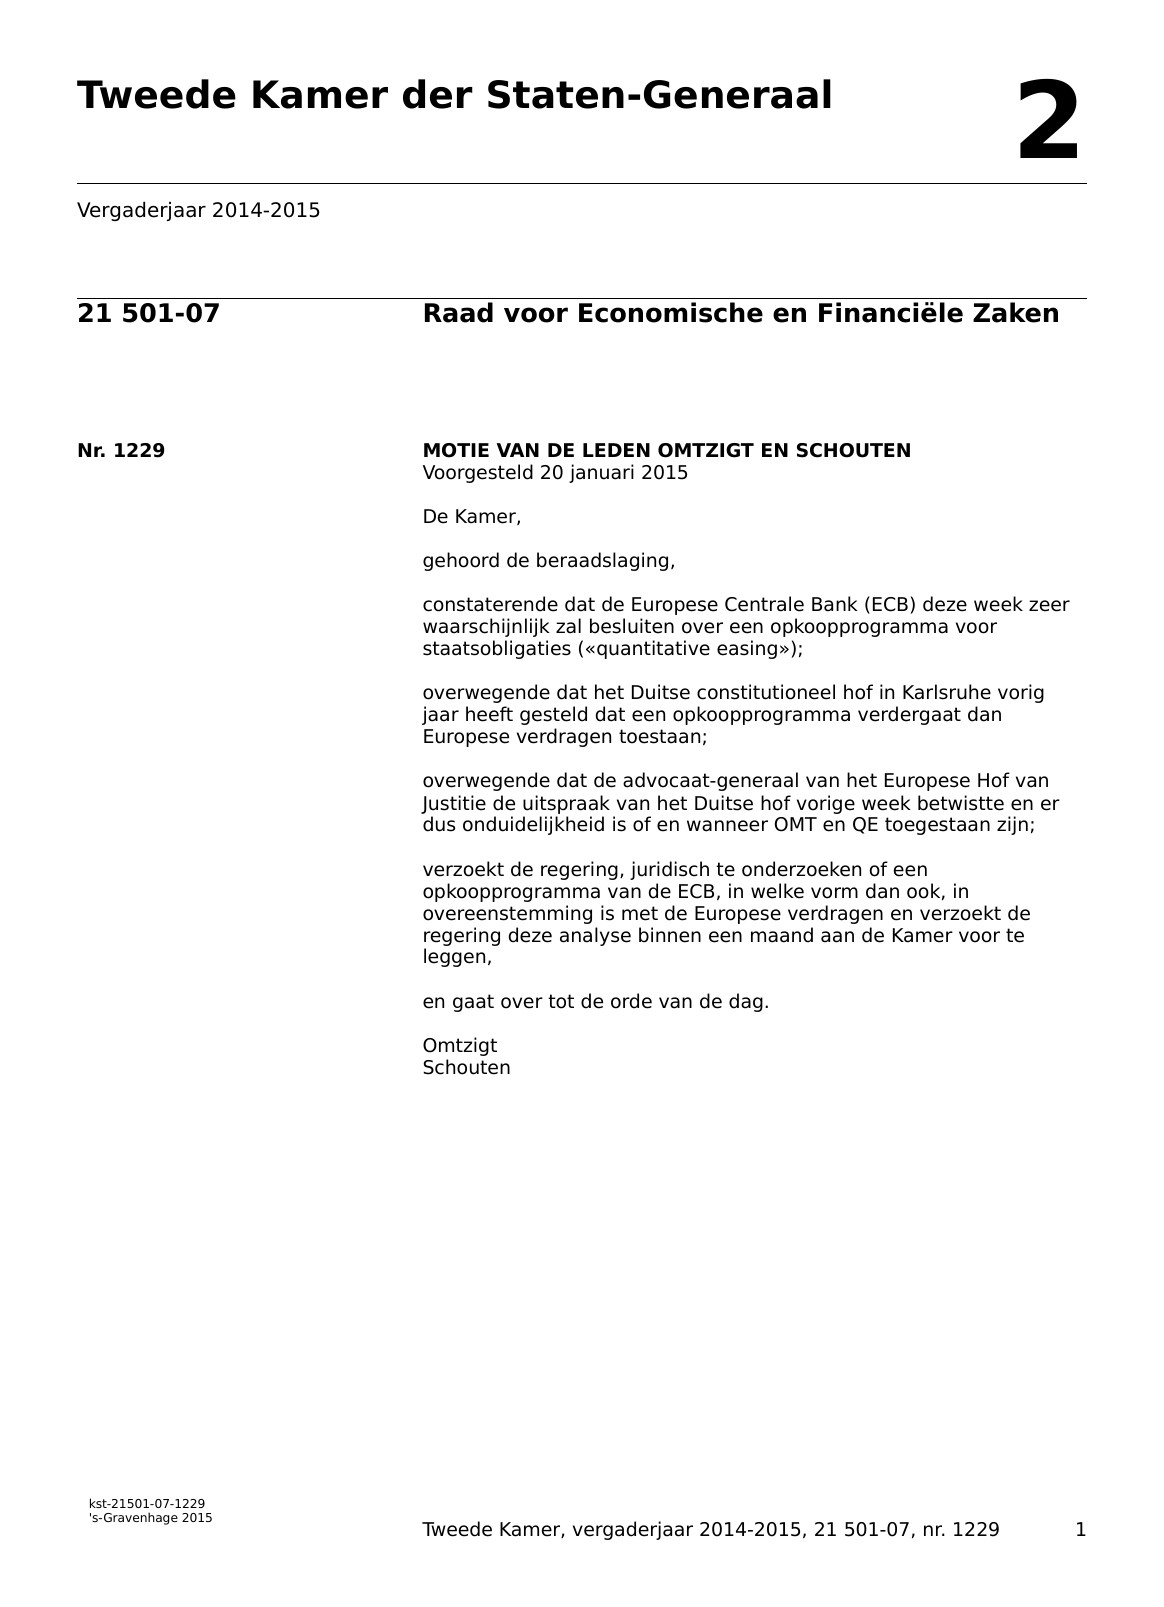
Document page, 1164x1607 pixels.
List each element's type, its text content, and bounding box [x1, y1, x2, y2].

subtitle 21 501-07 Raad voor Economische en Financiële Zaken [77, 299, 1087, 329]
table_header 2 [886, 59, 1087, 183]
text Schouten [422, 1057, 1087, 1079]
text Omtzigt [422, 1035, 1087, 1057]
text kst-21501-07-1229 [88, 1497, 323, 1511]
subtitle Nr. 1229 MOTIE VAN DE LEDEN OMTZIGT EN SCHOUTEN [77, 440, 1087, 462]
text De Kamer, [422, 506, 1087, 528]
text overwegende dat het Duitse constitutioneel hof in Karlsruhe vorig jaar heeft gesteld dat een opkoopprogramma verdergaat dan Europese verdragen toestaan; [422, 682, 1087, 748]
text constaterende dat de Europese Centrale Bank (ECB) deze week zeer waarschijnlijk zal besluiten over een opkoopprogramma voor staatsobligaties («quantitative easing»); [422, 594, 1087, 660]
text verzoekt de regering, juridisch te onderzoeken of een opkoopprogramma van de ECB, in welke vorm dan ook, in overeenstemming is met de Europese verdragen en verzoekt de regering deze analyse binnen een maand aan de Kamer voor te leggen, [422, 858, 1087, 968]
text gehoord de beraadslaging, [422, 550, 1087, 572]
text 's-Gravenhage 2015 [88, 1511, 323, 1525]
table_header Tweede Kamer der Staten-Generaal [77, 59, 886, 183]
text Voorgesteld 20 januari 2015 [422, 462, 1087, 484]
text en gaat over tot de orde van de dag. [422, 991, 1087, 1013]
text overwegende dat de advocaat-generaal van het Europese Hof van Justitie de uitspraak van het Duitse hof vorige week betwistte en er dus onduidelijkheid is of en wanneer OMT en QE toegestaan zijn; [422, 770, 1087, 836]
table_cell Vergaderjaar 2014-2015 [77, 184, 1087, 298]
